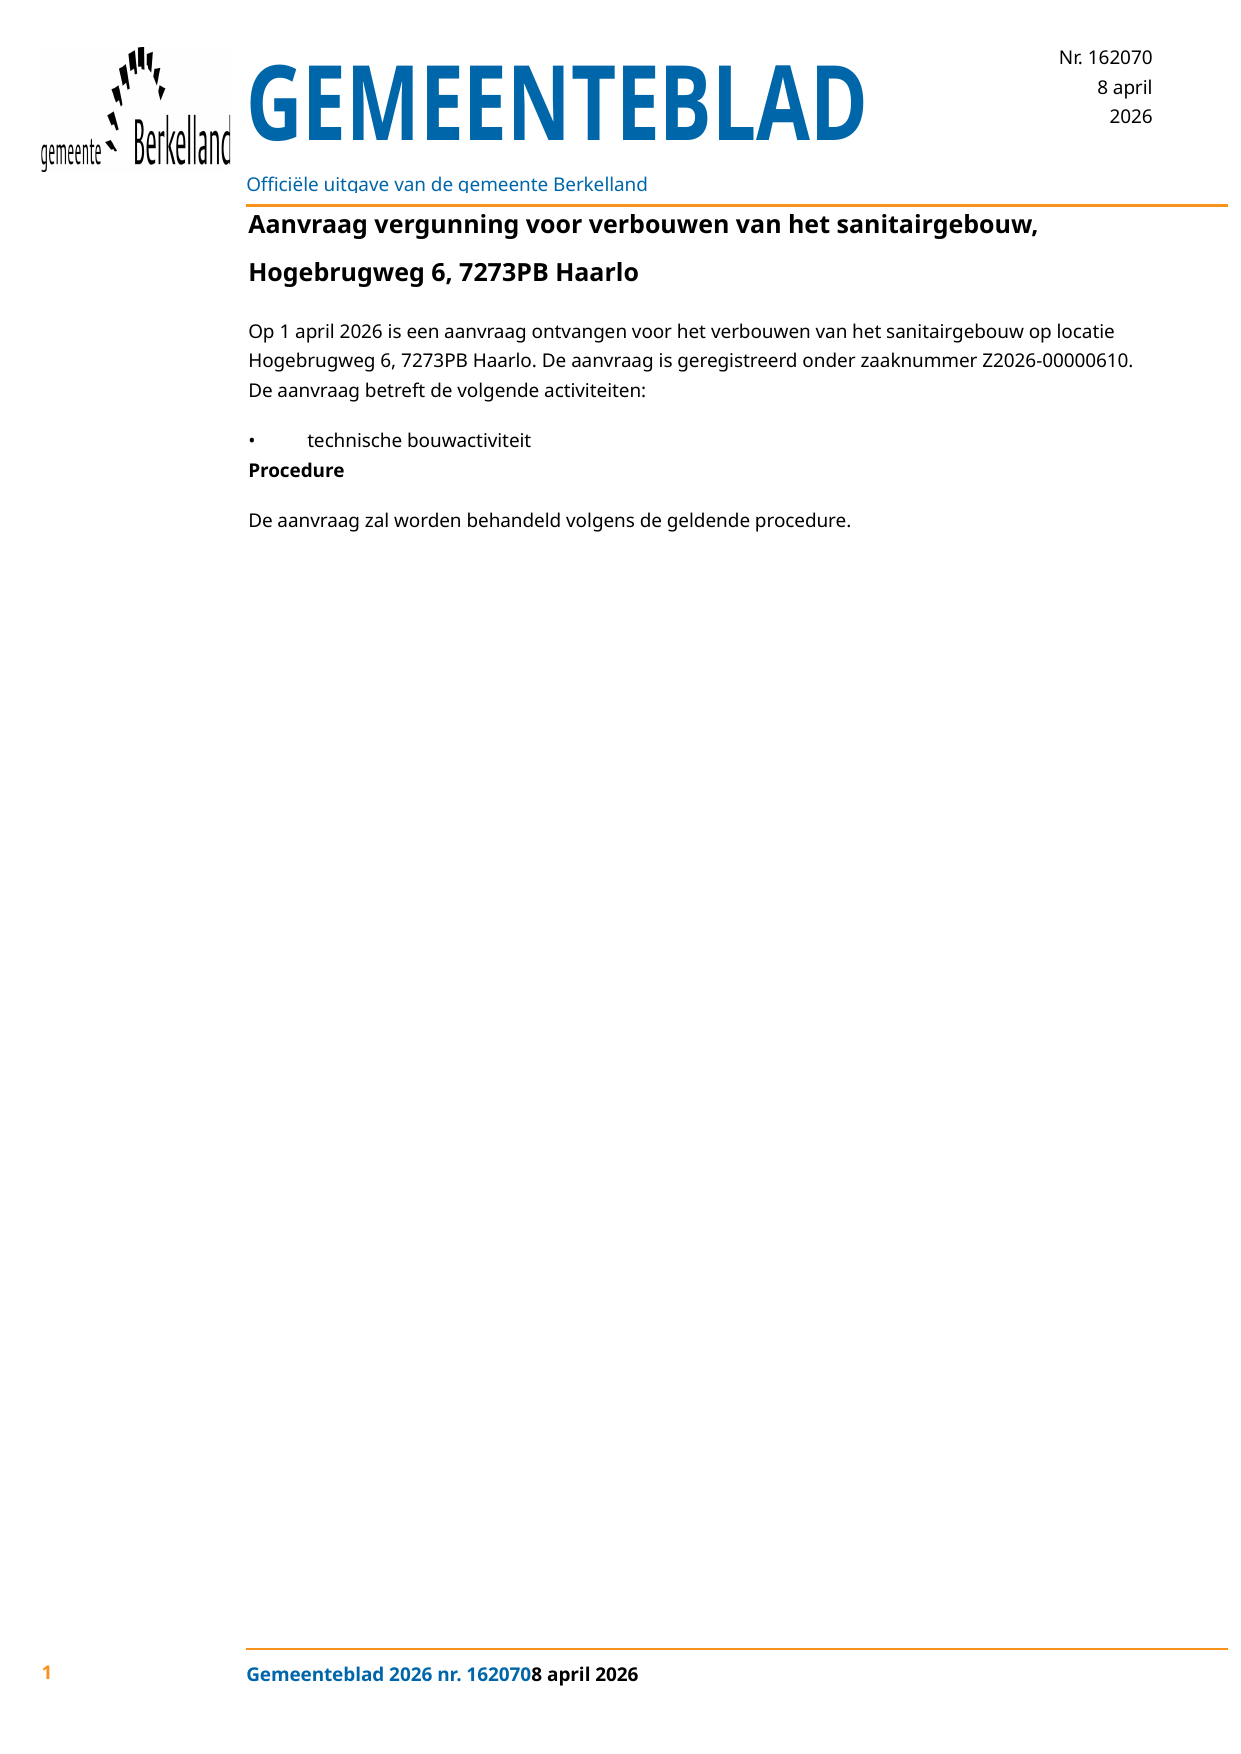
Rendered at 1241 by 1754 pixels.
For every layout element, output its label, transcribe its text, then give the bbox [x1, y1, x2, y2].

picture [41, 47, 231, 172]
text Aanvraag vergunning voor verbouwen van het sanitairgebouw, Hogebrugweg 6, 7273PB Haarlo [248, 207, 1152, 288]
list technische bouwactiviteit [248, 427, 1152, 453]
text De aanvraag zal worden behandeld volgens de geldende procedure. [248, 507, 1152, 533]
text Op 1 april 2026 is een aanvraag ontvangen voor het verbouwen van het sanitairgebouw op locatie Hogebrugweg 6, 7273PB Haarlo. De aanvraag is geregistreerd onder zaaknummer Z2026-00000610. De aanvraag betreft de volgende activiteiten: [248, 318, 1152, 403]
text Procedure [248, 457, 1152, 483]
